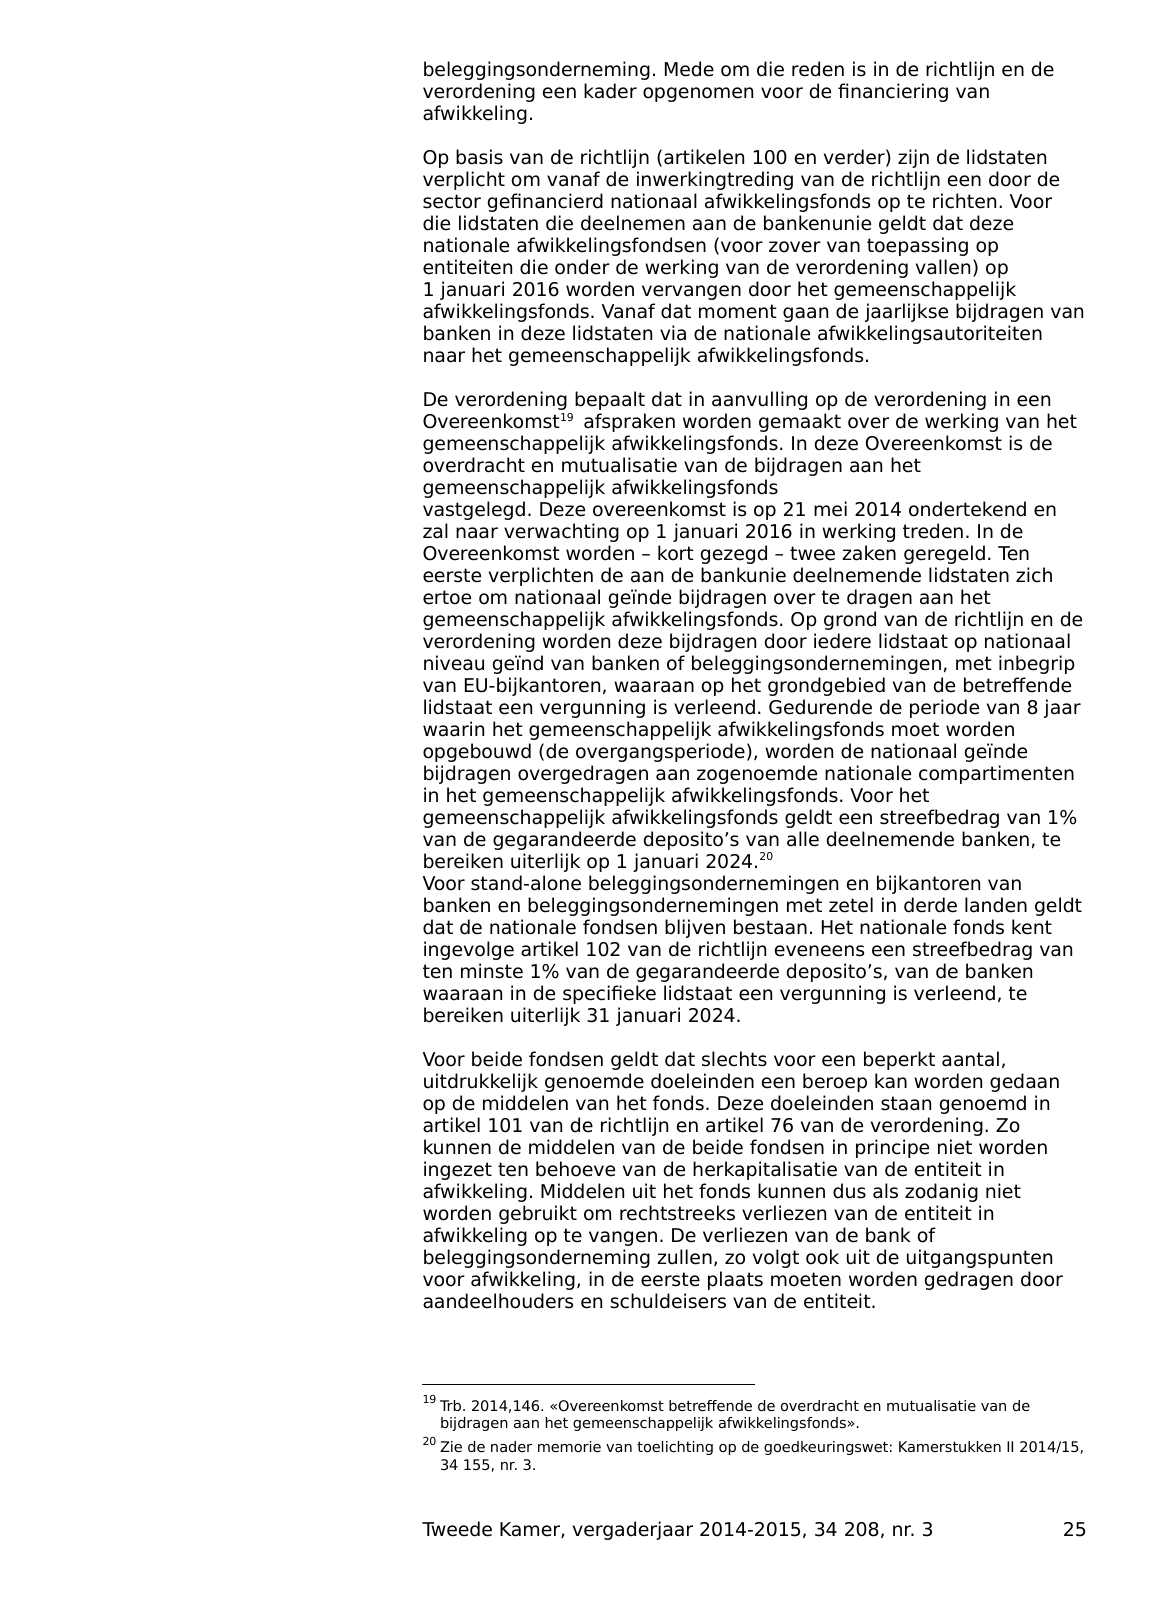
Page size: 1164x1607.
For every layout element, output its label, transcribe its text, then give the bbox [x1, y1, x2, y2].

text beleggingsonderneming. Mede om die reden is in de richtlijn en de verordening een kader opgenomen voor de financiering van afwikkeling. [422, 59, 1087, 125]
text Voor beide fondsen geldt dat slechts voor een beperkt aantal, uitdrukkelijk genoemde doeleinden een beroep kan worden gedaan op de middelen van het fonds. Deze doeleinden staan genoemd in artikel 101 van de richtlijn en artikel 76 van de verordening. Zo kunnen de middelen van de beide fondsen in principe niet worden ingezet ten behoeve van de herkapitalisatie van de entiteit in afwikkeling. Middelen uit het fonds kunnen dus als zodanig niet worden gebruikt om rechtstreeks verliezen van de entiteit in afwikkeling op te vangen. De verliezen van de bank of beleggingsonderneming zullen, zo volgt ook uit de uitgangspunten voor afwikkeling, in de eerste plaats moeten worden gedragen door aandeelhouders en schuldeisers van de entiteit. [422, 1049, 1087, 1312]
text Trb. 2014,146. «Overeenkomst betreffende de overdracht en mutualisatie van de bijdragen aan het gemeenschappelijk afwikkelingsfonds». [422, 1393, 1087, 1432]
text Op basis van de richtlijn (artikelen 100 en verder) zijn de lidstaten verplicht om vanaf de inwerkingtreding van de richtlijn een door de sector gefinancierd nationaal afwikkelingsfonds op te richten. Voor die lidstaten die deelnemen aan de bankenunie geldt dat deze nationale afwikkelingsfondsen (voor zover van toepassing op entiteiten die onder de werking van de verordening vallen) op 1 januari 2016 worden vervangen door het gemeenschappelijk afwikkelingsfonds. Vanaf dat moment gaan de jaarlijkse bijdragen van banken in deze lidstaten via de nationale afwikkelingsautoriteiten naar het gemeenschappelijk afwikkelingsfonds. [422, 147, 1087, 367]
text Overeenkomst afspraken worden gemaakt over de werking van het gemeenschappelijk afwikkelingsfonds. In deze Overeenkomst is de overdracht en mutualisatie van de bijdragen aan het gemeenschappelijk afwikkelingsfonds [422, 411, 1087, 499]
text De verordening bepaalt dat in aanvulling op de verordening in een [422, 389, 1087, 411]
text Zie de nader memorie van toelichting op de goedkeuringswet: Kamerstukken II 2014/15, 34 155, nr. 3. [422, 1435, 1087, 1474]
text vastgelegd. Deze overeenkomst is op 21 mei 2014 ondertekend en zal naar verwachting op 1 januari 2016 in werking treden. In de Overeenkomst worden – kort gezegd – twee zaken geregeld. Ten eerste verplichten de aan de bankunie deelnemende lidstaten zich ertoe om nationaal geïnde bijdragen over te dragen aan het gemeenschappelijk afwikkelingsfonds. Op grond van de richtlijn en de verordening worden deze bijdragen door iedere lidstaat op nationaal niveau geïnd van banken of beleggingsondernemingen, met inbegrip van EU-bijkantoren, waaraan op het grondgebied van de betreffende lidstaat een vergunning is verleend. Gedurende de periode van 8 jaar waarin het gemeenschappelijk afwikkelingsfonds moet worden opgebouwd (de overgangsperiode), worden de nationaal geïnde bijdragen overgedragen aan zogenoemde nationale compartimenten in het gemeenschappelijk afwikkelingsfonds. Voor het gemeenschappelijk afwikkelingsfonds geldt een streefbedrag van 1% van de gegarandeerde deposito’s van alle deelnemende banken, te bereiken uiterlijk op 1 januari 2024. [422, 499, 1087, 873]
text Voor stand-alone beleggingsondernemingen en bijkantoren van banken en beleggingsondernemingen met zetel in derde landen geldt dat de nationale fondsen blijven bestaan. Het nationale fonds kent ingevolge artikel 102 van de richtlijn eveneens een streefbedrag van ten minste 1% van de gegarandeerde deposito’s, van de banken waaraan in de specifieke lidstaat een vergunning is verleend, te bereiken uiterlijk 31 januari 2024. [422, 873, 1087, 1027]
